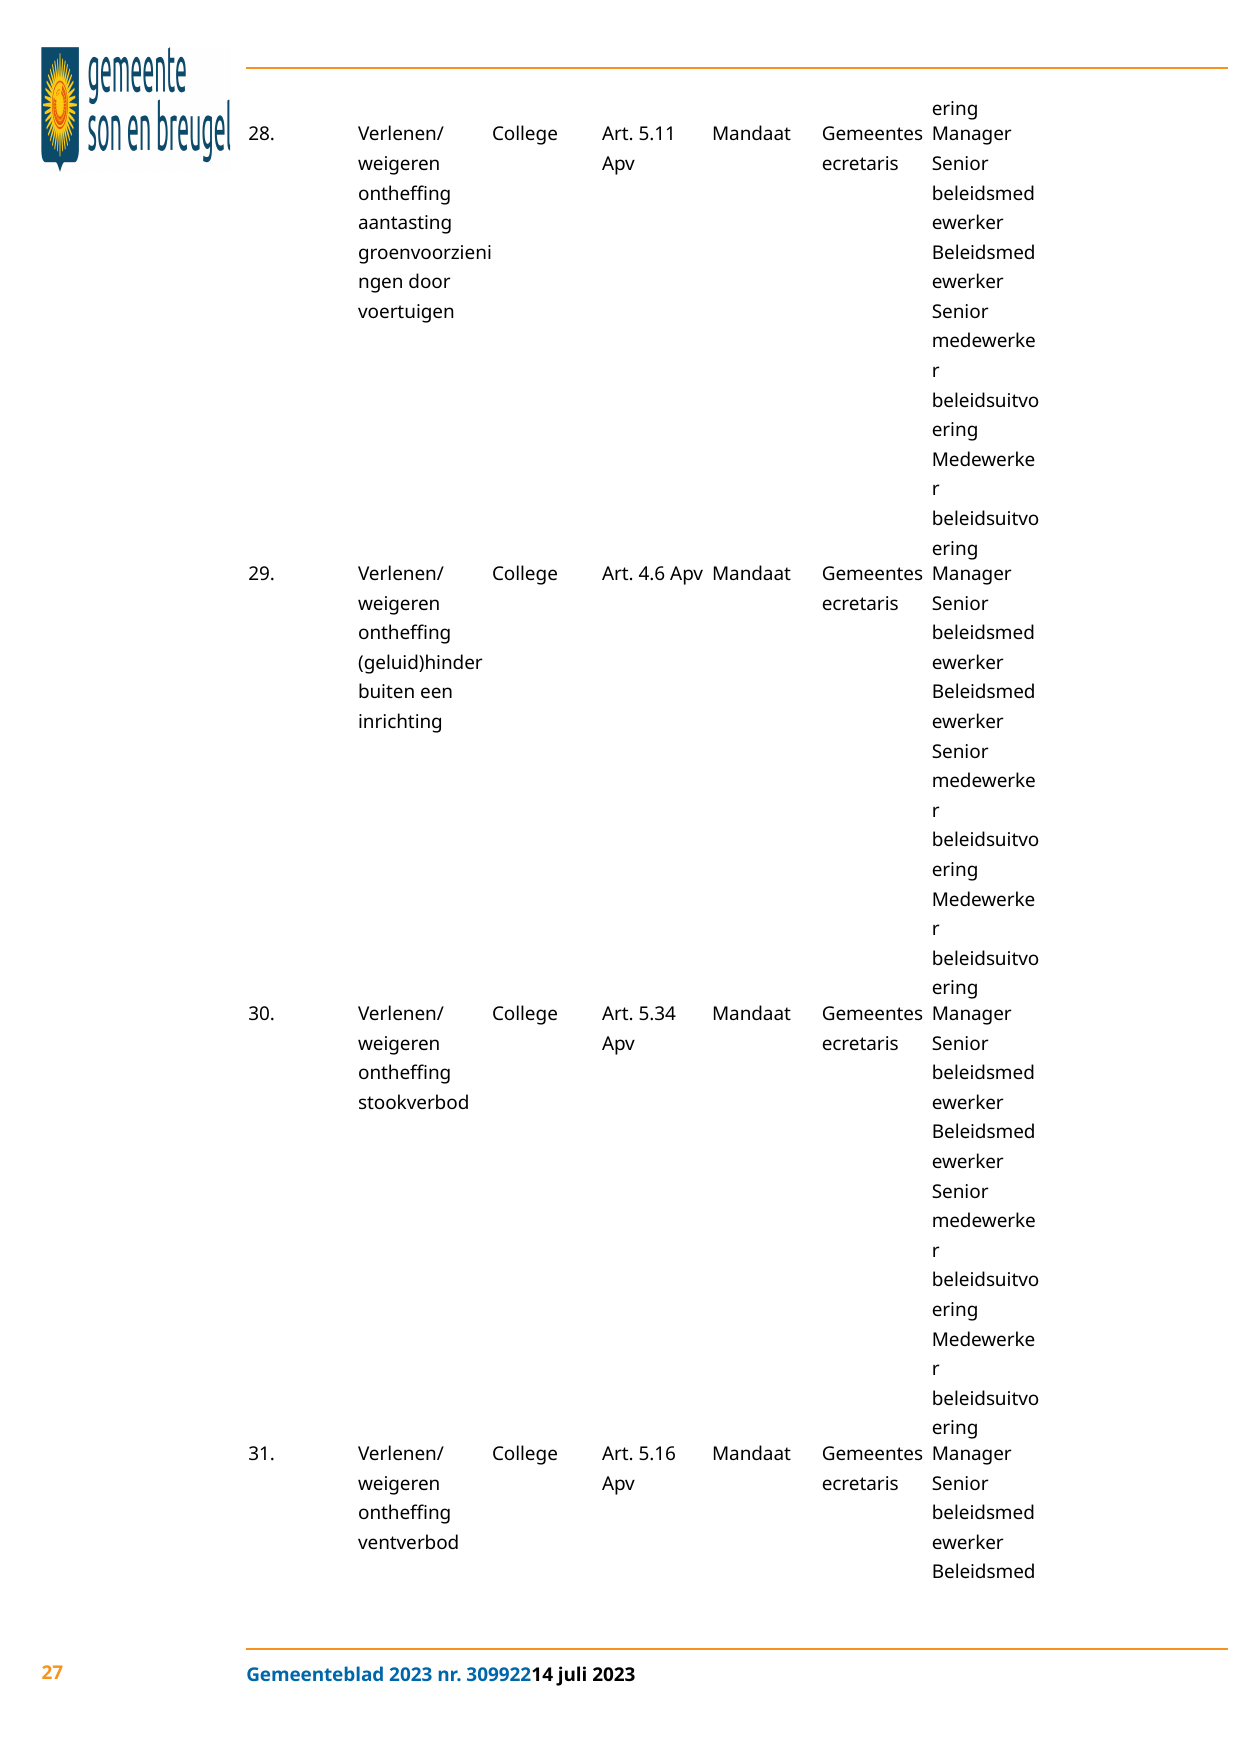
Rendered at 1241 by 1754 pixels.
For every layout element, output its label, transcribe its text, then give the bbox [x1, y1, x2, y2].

table_cell [1042, 95, 1152, 121]
table_cell College [492, 1000, 602, 1440]
table_cell Mandaat [712, 1000, 822, 1440]
table_cell Manager Senior beleidsmedewerker Beleidsmedewerker Senior medewerker beleidsuitvoering Medewerker beleidsuitvoering [932, 121, 1042, 560]
table_cell [712, 95, 822, 121]
table_cell Verlenen/weigeren ontheffing (geluid)hinder buiten een inrichting [358, 560, 492, 1000]
table_cell Gemeentesecretaris [822, 560, 932, 1000]
table_cell Art. 5.11 Apv [602, 121, 712, 560]
table_cell Gemeentesecretaris [822, 1000, 932, 1440]
table_cell [492, 95, 602, 121]
table_cell [822, 95, 932, 121]
table_cell Art. 5.16 Apv [602, 1440, 712, 1584]
table_cell [248, 95, 358, 121]
table_cell [358, 95, 492, 121]
table_cell Mandaat [712, 121, 822, 560]
table_cell Manager Senior beleidsmedewerker Beleidsmedewerker Senior medewerker beleidsuitvoering Medewerker beleidsuitvoering [932, 1000, 1042, 1440]
table_cell [1042, 1440, 1152, 1584]
table_cell Verlenen/weigeren ontheffing stookverbod [358, 1000, 492, 1440]
table_cell Verlenen/weigeren ontheffing ventverbod [358, 1440, 492, 1584]
table_cell Manager Senior beleidsmedewerker Beleidsmed [932, 1440, 1042, 1584]
table_cell College [492, 121, 602, 560]
table_cell Art. 5.34 Apv [602, 1000, 712, 1440]
table_cell Manager Senior beleidsmedewerker Beleidsmedewerker Senior medewerker beleidsuitvoering Medewerker beleidsuitvoering [932, 560, 1042, 1000]
table_cell [1042, 1000, 1152, 1440]
table_cell ering [932, 95, 1042, 121]
table_cell Mandaat [712, 560, 822, 1000]
table_cell Verlenen/weigeren ontheffing aantasting groenvoorzieningen door voertuigen [358, 121, 492, 560]
table_cell Gemeentesecretaris [822, 121, 932, 560]
table_cell Gemeentesecretaris [822, 1440, 932, 1584]
table_cell Mandaat [712, 1440, 822, 1584]
table_cell Art. 4.6 Apv [602, 560, 712, 1000]
table_cell [602, 95, 712, 121]
table_cell College [492, 1440, 602, 1584]
table_cell 28. [248, 121, 358, 560]
table_cell [1042, 560, 1152, 1000]
picture [41, 47, 231, 172]
table_cell 30. [248, 1000, 358, 1440]
table_cell 31. [248, 1440, 358, 1584]
table_cell 29. [248, 560, 358, 1000]
table_cell College [492, 560, 602, 1000]
table_cell [1042, 121, 1152, 560]
